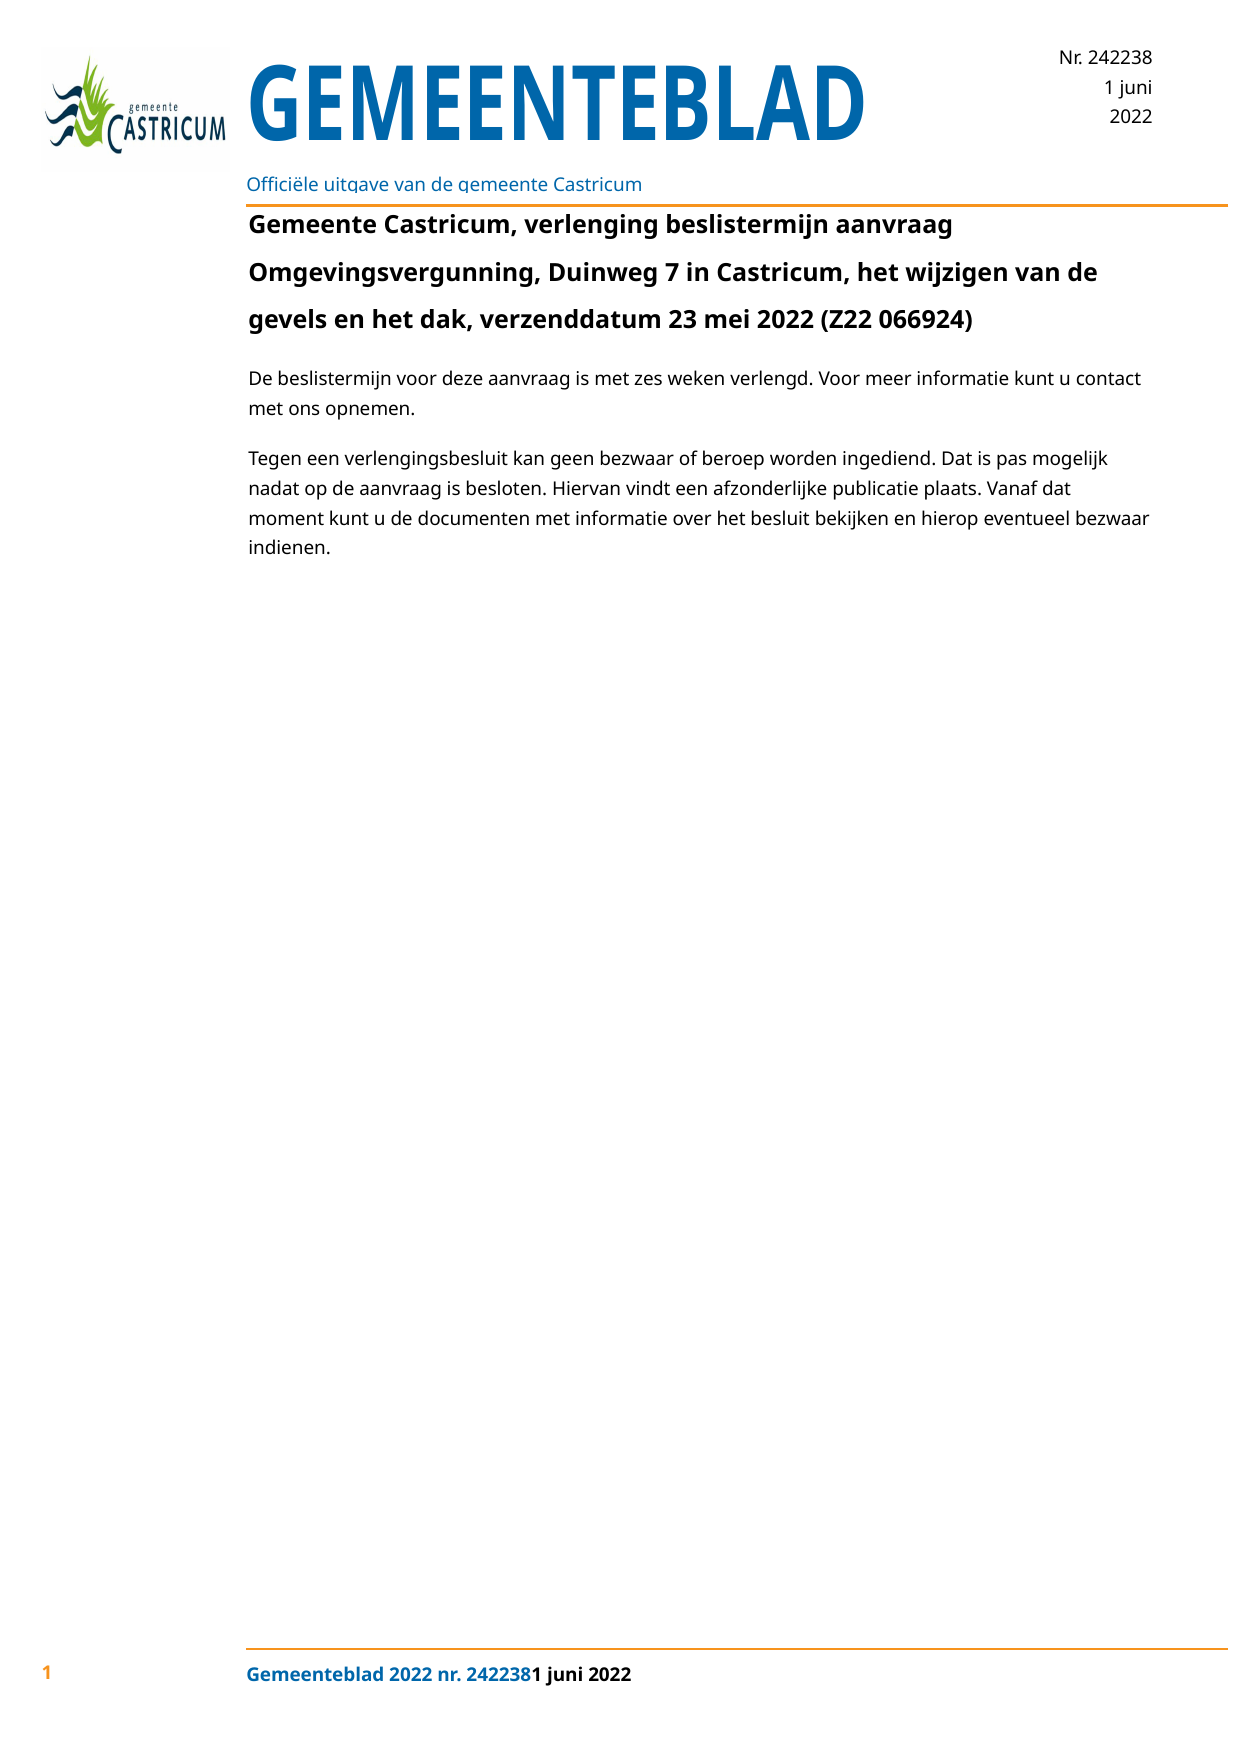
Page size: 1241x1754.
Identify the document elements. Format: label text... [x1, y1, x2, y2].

text Gemeente Castricum, verlenging beslistermijn aanvraag Omgevingsvergunning, Duinweg 7 in Castricum, het wijzigen van de gevels en het dak, verzenddatum 23 mei 2022 (Z22 066924) [248, 207, 1152, 336]
picture [41, 47, 231, 172]
text De beslistermijn voor deze aanvraag is met zes weken verlengd. Voor meer informatie kunt u contact met ons opnemen. [248, 366, 1152, 421]
text Tegen een verlengingsbesluit kan geen bezwaar of beroep worden ingediend. Dat is pas mogelijk nadat op de aanvraag is besloten. Hiervan vindt een afzonderlijke publicatie plaats. Vanaf dat moment kunt u de documenten met informatie over het besluit bekijken en hierop eventueel bezwaar indienen. [248, 446, 1152, 560]
